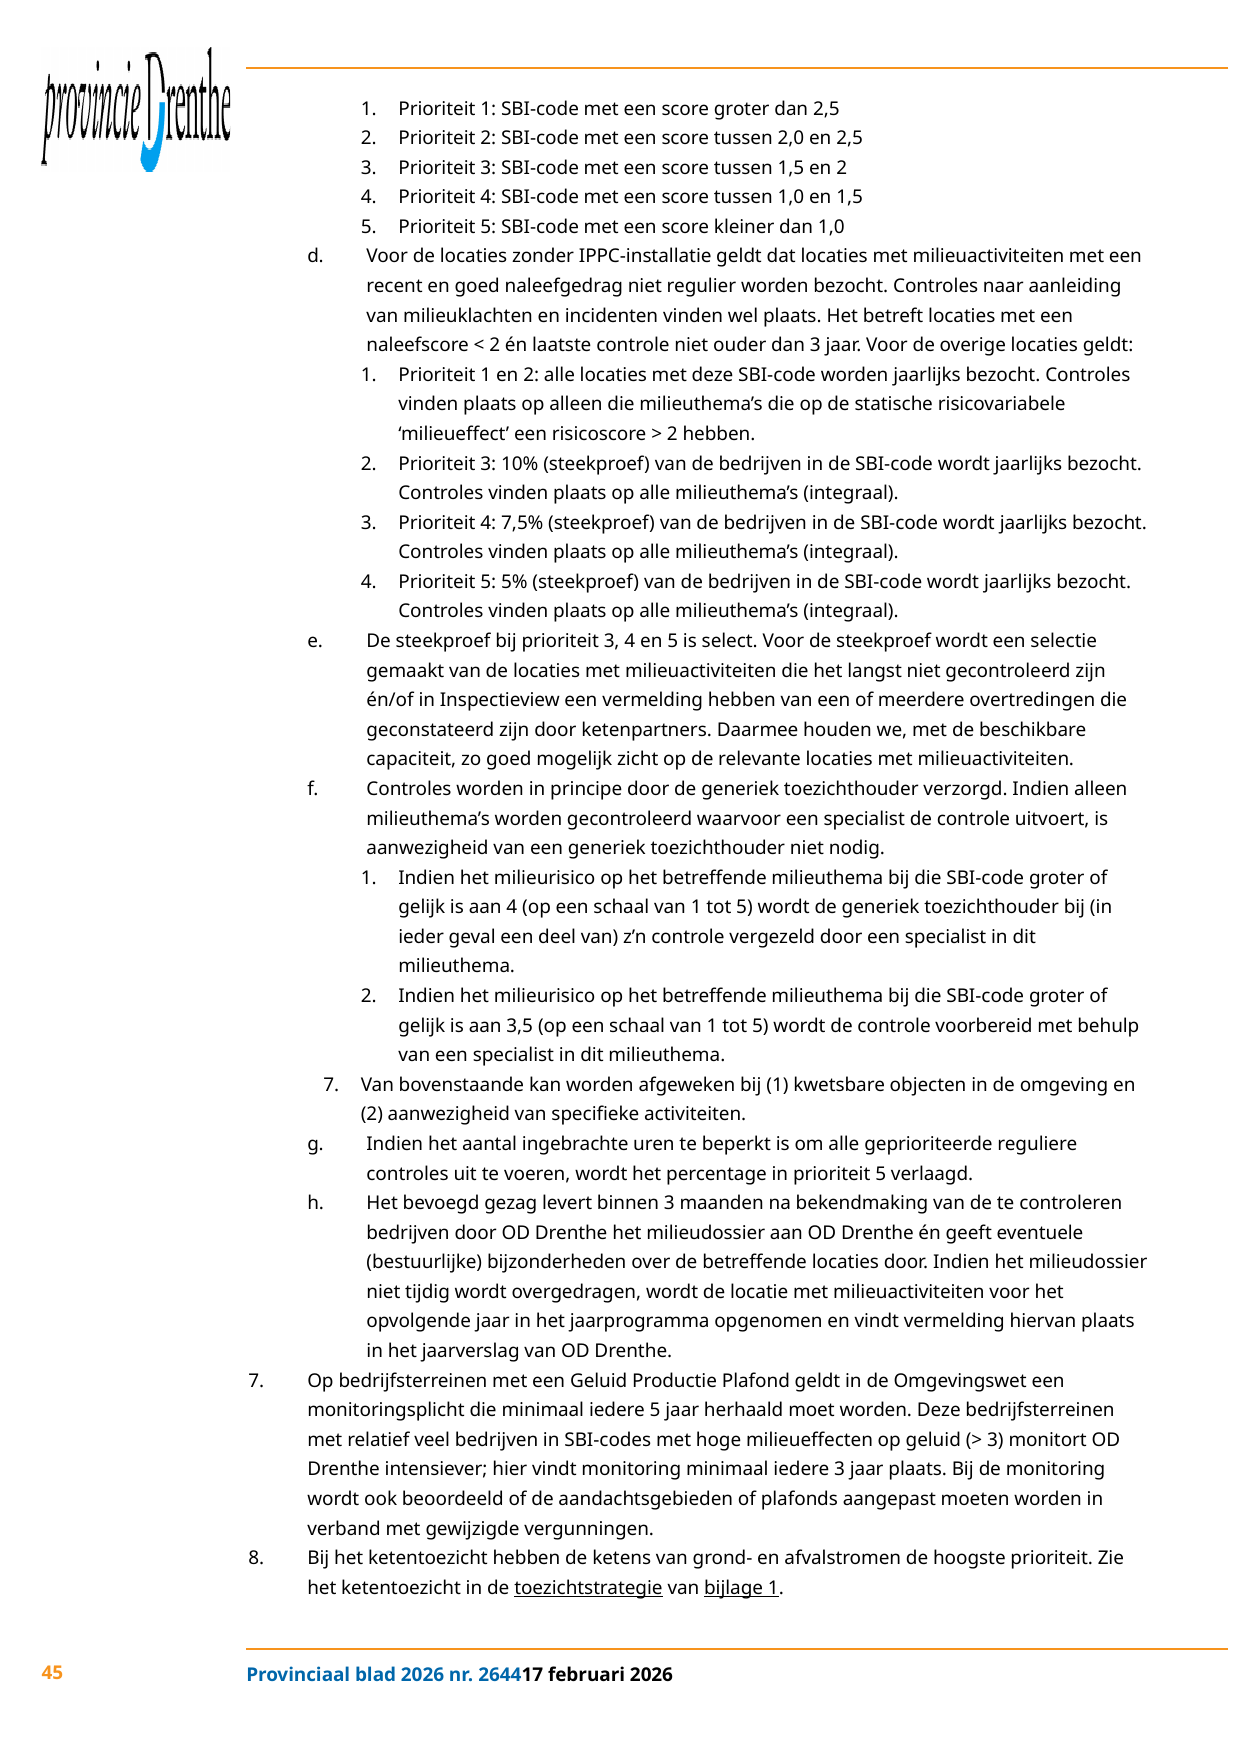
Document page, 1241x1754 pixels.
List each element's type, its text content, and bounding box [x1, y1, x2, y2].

list Van bovenstaande kan worden afgeweken bij (1) kwetsbare objecten in de omgeving en (2) aanwezigheid van specifieke activiteiten. [323, 1071, 1152, 1126]
list Bij het ketentoezicht hebben de ketens van grond- en afvalstromen de hoogste prioriteit. Zie het ketentoezicht in de toezichtstrategie van bijlage 1. [248, 1544, 1152, 1600]
list Voor de locaties zonder IPPC-installatie geldt dat locaties met milieuactiviteiten met een recent en goed naleefgedrag niet regulier worden bezocht. Controles naar aanleiding van milieuklachten en incidenten vinden wel plaats. Het betreft locaties met een naleefscore < 2 én laatste controle niet ouder dan 3 jaar. Voor de overige locaties geldt: [307, 243, 1152, 357]
list Prioriteit 5: SBI-code met een score kleiner dan 1,0 [361, 213, 1152, 239]
picture [41, 47, 231, 172]
list Prioriteit 3: SBI-code met een score tussen 1,5 en 2 [361, 154, 1152, 180]
list Prioriteit 4: 7,5% (steekproef) van de bedrijven in de SBI-code wordt jaarlijks bezocht. Controles vinden plaats op alle milieuthema’s (integraal). [361, 509, 1152, 564]
list Indien het milieurisico op het betreffende milieuthema bij die SBI-code groter of gelijk is aan 4 (op een schaal van 1 tot 5) wordt de generiek toezichthouder bij (in ieder geval een deel van) z’n controle vergezeld door een specialist in dit milieuthema. [361, 864, 1152, 978]
list Prioriteit 4: SBI-code met een score tussen 1,0 en 1,5 [361, 183, 1152, 209]
list Prioriteit 3: 10% (steekproef) van de bedrijven in de SBI-code wordt jaarlijks bezocht. Controles vinden plaats op alle milieuthema’s (integraal). [361, 450, 1152, 505]
list Controles worden in principe door de generiek toezichthouder verzorgd. Indien alleen milieuthema’s worden gecontroleerd waarvoor een specialist de controle uitvoert, is aanwezigheid van een generiek toezichthouder niet nodig. [307, 775, 1152, 860]
list Prioriteit 5: 5% (steekproef) van de bedrijven in de SBI-code wordt jaarlijks bezocht. Controles vinden plaats op alle milieuthema’s (integraal). [361, 568, 1152, 623]
list Het bevoegd gezag levert binnen 3 maanden na bekendmaking van de te controleren bedrijven door OD Drenthe het milieudossier aan OD Drenthe én geeft eventuele (bestuurlijke) bijzonderheden over de betreffende locaties door. Indien het milieudossier niet tijdig wordt overgedragen, wordt de locatie met milieuactiviteiten voor het opvolgende jaar in het jaarprogramma opgenomen en vindt vermelding hiervan plaats in het jaarverslag van OD Drenthe. [307, 1189, 1152, 1363]
list Op bedrijfsterreinen met een Geluid Productie Plafond geldt in de Omgevingswet een monitoringsplicht die minimaal iedere 5 jaar herhaald moet worden. Deze bedrijfsterreinen met relatief veel bedrijven in SBI-codes met hoge milieueffecten op geluid (> 3) monitort OD Drenthe intensiever; hier vindt monitoring minimaal iedere 3 jaar plaats. Bij de monitoring wordt ook beoordeeld of de aandachtsgebieden of plafonds aangepast moeten worden in verband met gewijzigde vergunningen. [248, 1367, 1152, 1541]
list Indien het aantal ingebrachte uren te beperkt is om alle geprioriteerde reguliere controles uit te voeren, wordt het percentage in prioriteit 5 verlaagd. [307, 1130, 1152, 1186]
list Prioriteit 1 en 2: alle locaties met deze SBI-code worden jaarlijks bezocht. Controles vinden plaats op alleen die milieuthema’s die op de statische risicovariabele ‘milieueffect’ een risicoscore > 2 hebben. [361, 361, 1152, 446]
list Prioriteit 2: SBI-code met een score tussen 2,0 en 2,5 [361, 124, 1152, 150]
list Indien het milieurisico op het betreffende milieuthema bij die SBI-code groter of gelijk is aan 3,5 (op een schaal van 1 tot 5) wordt de controle voorbereid met behulp van een specialist in dit milieuthema. [361, 982, 1152, 1067]
list De steekproef bij prioriteit 3, 4 en 5 is select. Voor de steekproef wordt een selectie gemaakt van de locaties met milieuactiviteiten die het langst niet gecontroleerd zijn én/of in Inspectieview een vermelding hebben van een of meerdere overtredingen die geconstateerd zijn door ketenpartners. Daarmee houden we, met de beschikbare capaciteit, zo goed mogelijk zicht op de relevante locaties met milieuactiviteiten. [307, 627, 1152, 771]
list Prioriteit 1: SBI-code met een score groter dan 2,5 [361, 95, 1152, 121]
